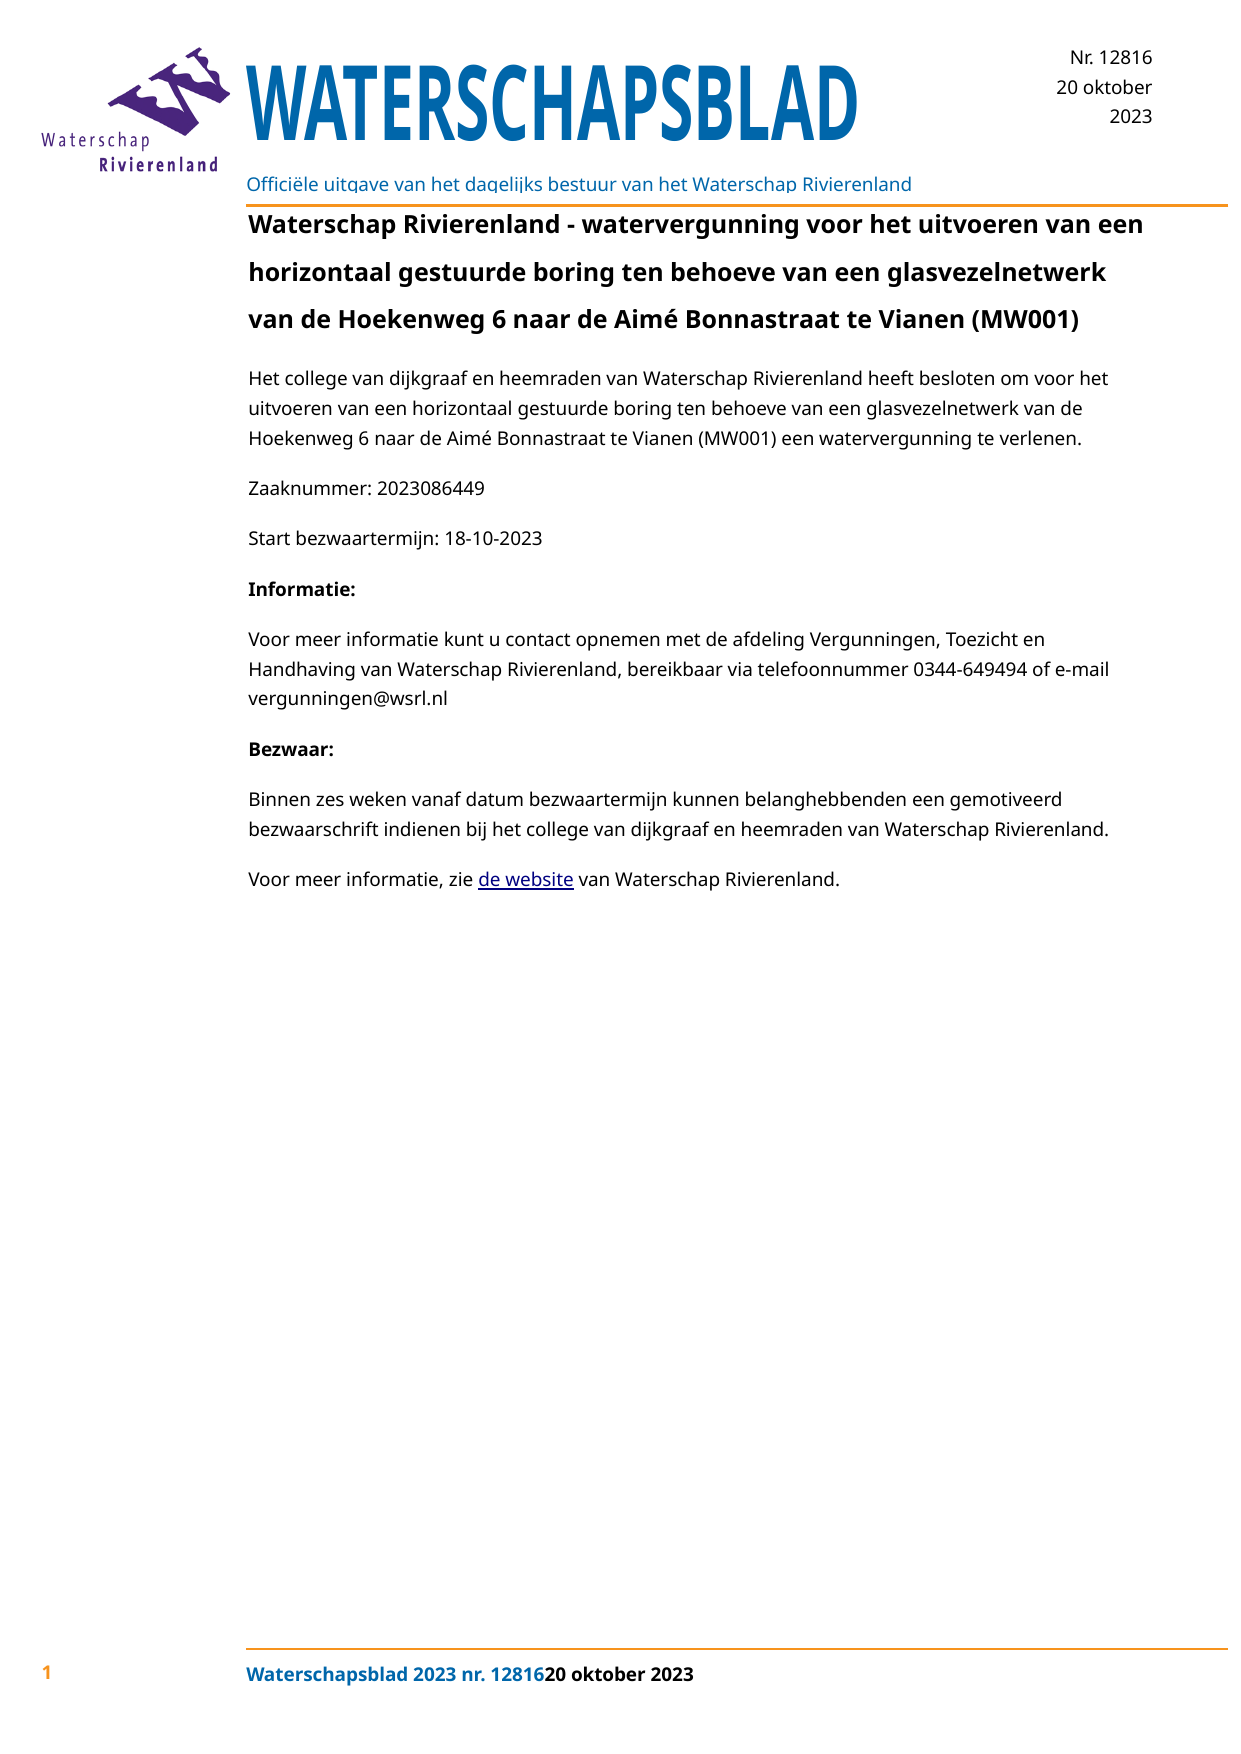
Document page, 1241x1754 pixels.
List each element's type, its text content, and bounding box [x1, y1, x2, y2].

text Bezwaar: [248, 736, 1152, 762]
text Binnen zes weken vanaf datum bezwaartermijn kunnen belanghebbenden een gemotiveerd bezwaarschrift indienen bij het college van dijkgraaf en heemraden van Waterschap Rivierenland. [248, 786, 1152, 842]
picture [41, 47, 231, 172]
text Voor meer informatie, zie de website van Waterschap Rivierenland. [248, 866, 1152, 892]
text Waterschap Rivierenland - watervergunning voor het uitvoeren van een horizontaal gestuurde boring ten behoeve van een glasvezelnetwerk van de Hoekenweg 6 naar de Aimé Bonnastraat te Vianen (MW001) [248, 207, 1152, 336]
text Informatie: [248, 576, 1152, 602]
text Het college van dijkgraaf en heemraden van Waterschap Rivierenland heeft besloten om voor het uitvoeren van een horizontaal gestuurde boring ten behoeve van een glasvezelnetwerk van de Hoekenweg 6 naar de Aimé Bonnastraat te Vianen (MW001) een watervergunning te verlenen. [248, 366, 1152, 450]
text Voor meer informatie kunt u contact opnemen met de afdeling Vergunningen, Toezicht en Handhaving van Waterschap Rivierenland, bereikbaar via telefoonnummer 0344-649494 of e-mail vergunningen@wsrl.nl [248, 626, 1152, 711]
text Zaaknummer: 2023086449 [248, 475, 1152, 501]
text Start bezwaartermijn: 18-10-2023 [248, 526, 1152, 551]
